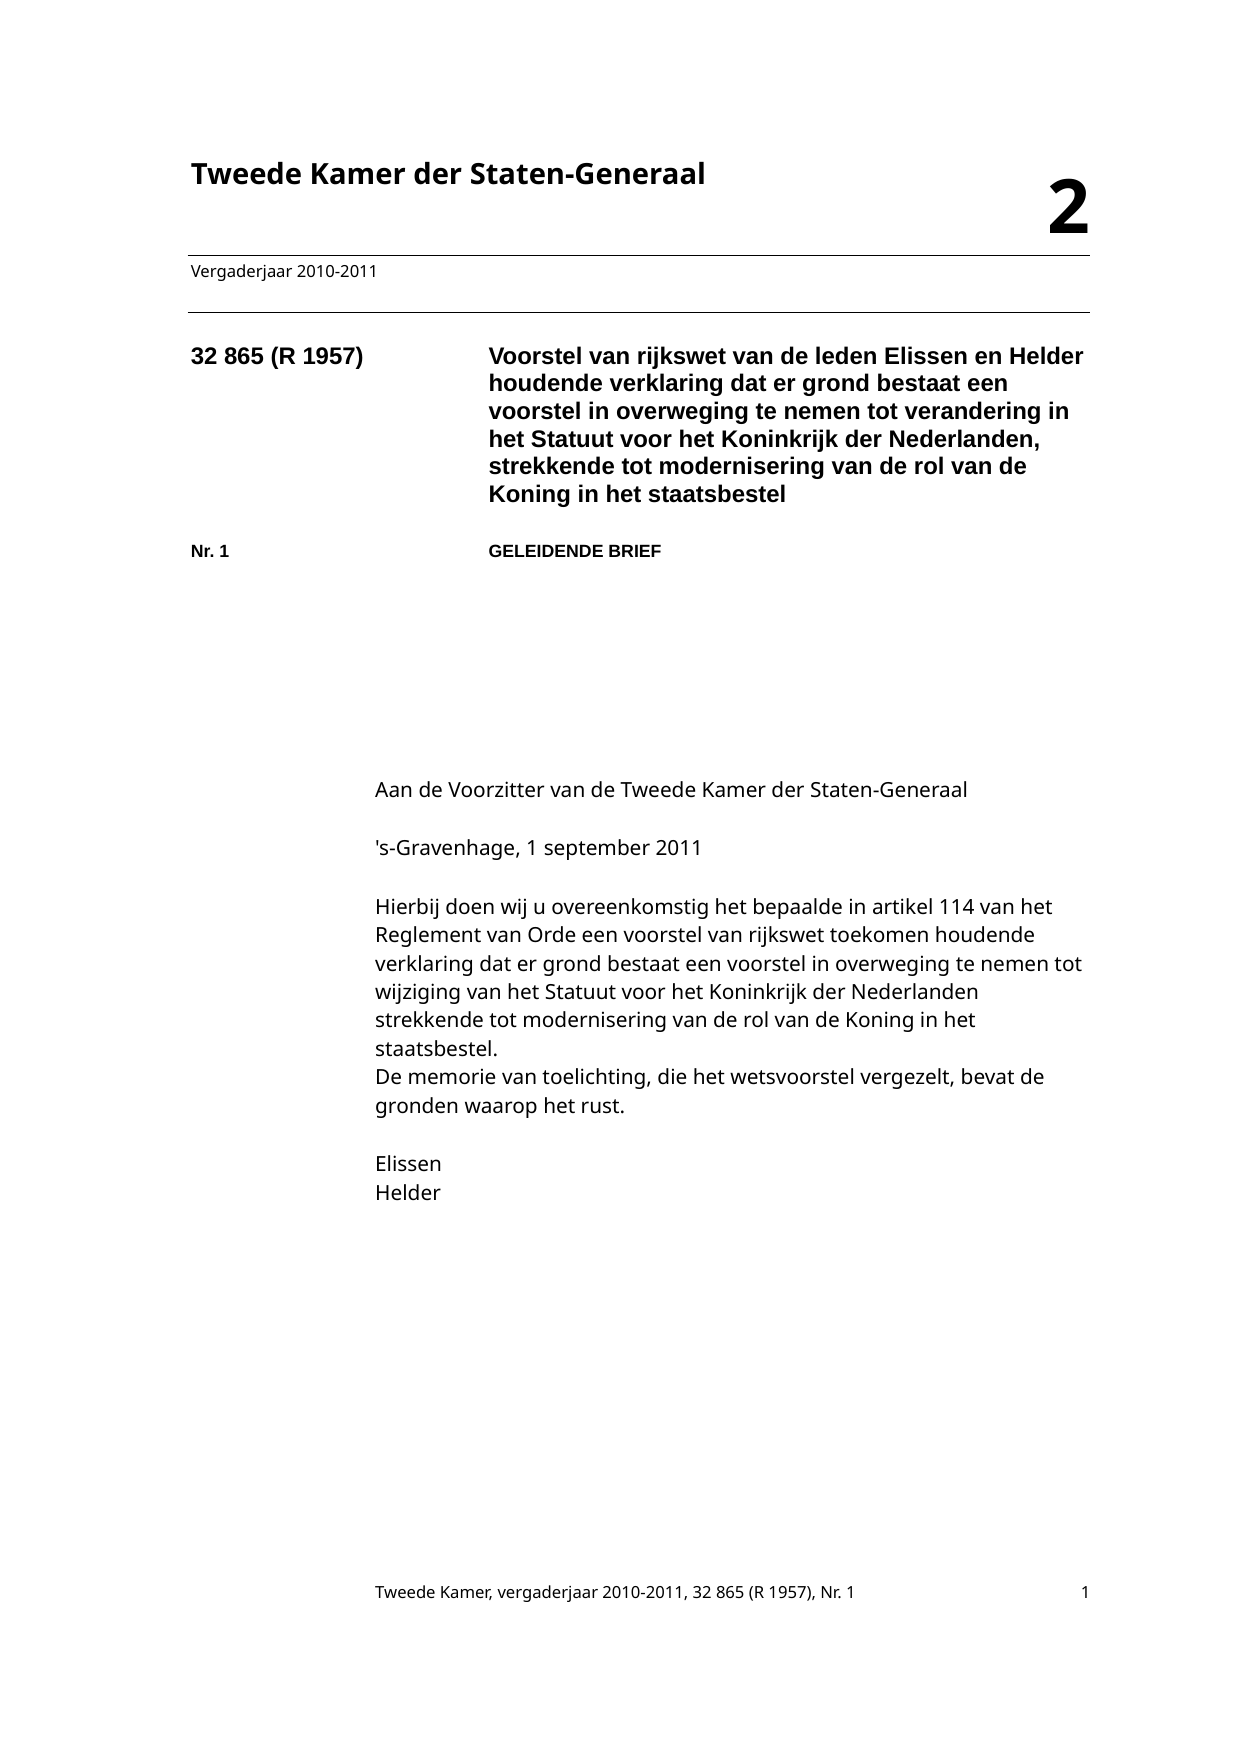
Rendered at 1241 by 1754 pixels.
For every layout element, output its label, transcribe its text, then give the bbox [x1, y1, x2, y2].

text De memorie van toelichting, die het wetsvoorstel vergezelt, bevat de gronden waarop het rust. [375, 1062, 1090, 1119]
table_cell Vergaderjaar 2010-2011 [188, 256, 485, 312]
table_cell 32 865 (R 1957) [188, 339, 485, 537]
table_cell [485, 256, 1090, 312]
table_cell [485, 313, 1090, 339]
text Elissen [375, 1149, 1090, 1178]
table_header Tweede Kamer der Staten-Generaal [188, 150, 909, 255]
text Aan de Voorzitter van de Tweede Kamer der Staten-Generaal [375, 775, 1090, 803]
table_cell [188, 313, 485, 339]
table_cell GELEIDENDE BRIEF [485, 538, 1090, 656]
text Hierbij doen wij u overeenkomstig het bepaalde in artikel 114 van het Reglement van Orde een voorstel van rijkswet toekomen houdende verklaring dat er grond bestaat een voorstel in overweging te nemen tot wijziging van het Statuut voor het Koninkrijk der Nederlanden strekkende tot modernisering van de rol van de Koning in het staatsbestel. [375, 892, 1090, 1062]
text 's-Gravenhage, 1 september 2011 [375, 833, 1090, 862]
table_header 2 [910, 150, 1090, 255]
text Helder [375, 1178, 1090, 1206]
table_cell Nr. 1 [188, 538, 485, 656]
table_cell Voorstel van rijkswet van de leden Elissen en Helder houdende verklaring dat er grond bestaat een voorstel in overweging te nemen tot verandering in het Statuut voor het Koninkrijk der Nederlanden, strekkende tot modernisering van de rol van de Koning in het staatsbestel [485, 339, 1090, 537]
